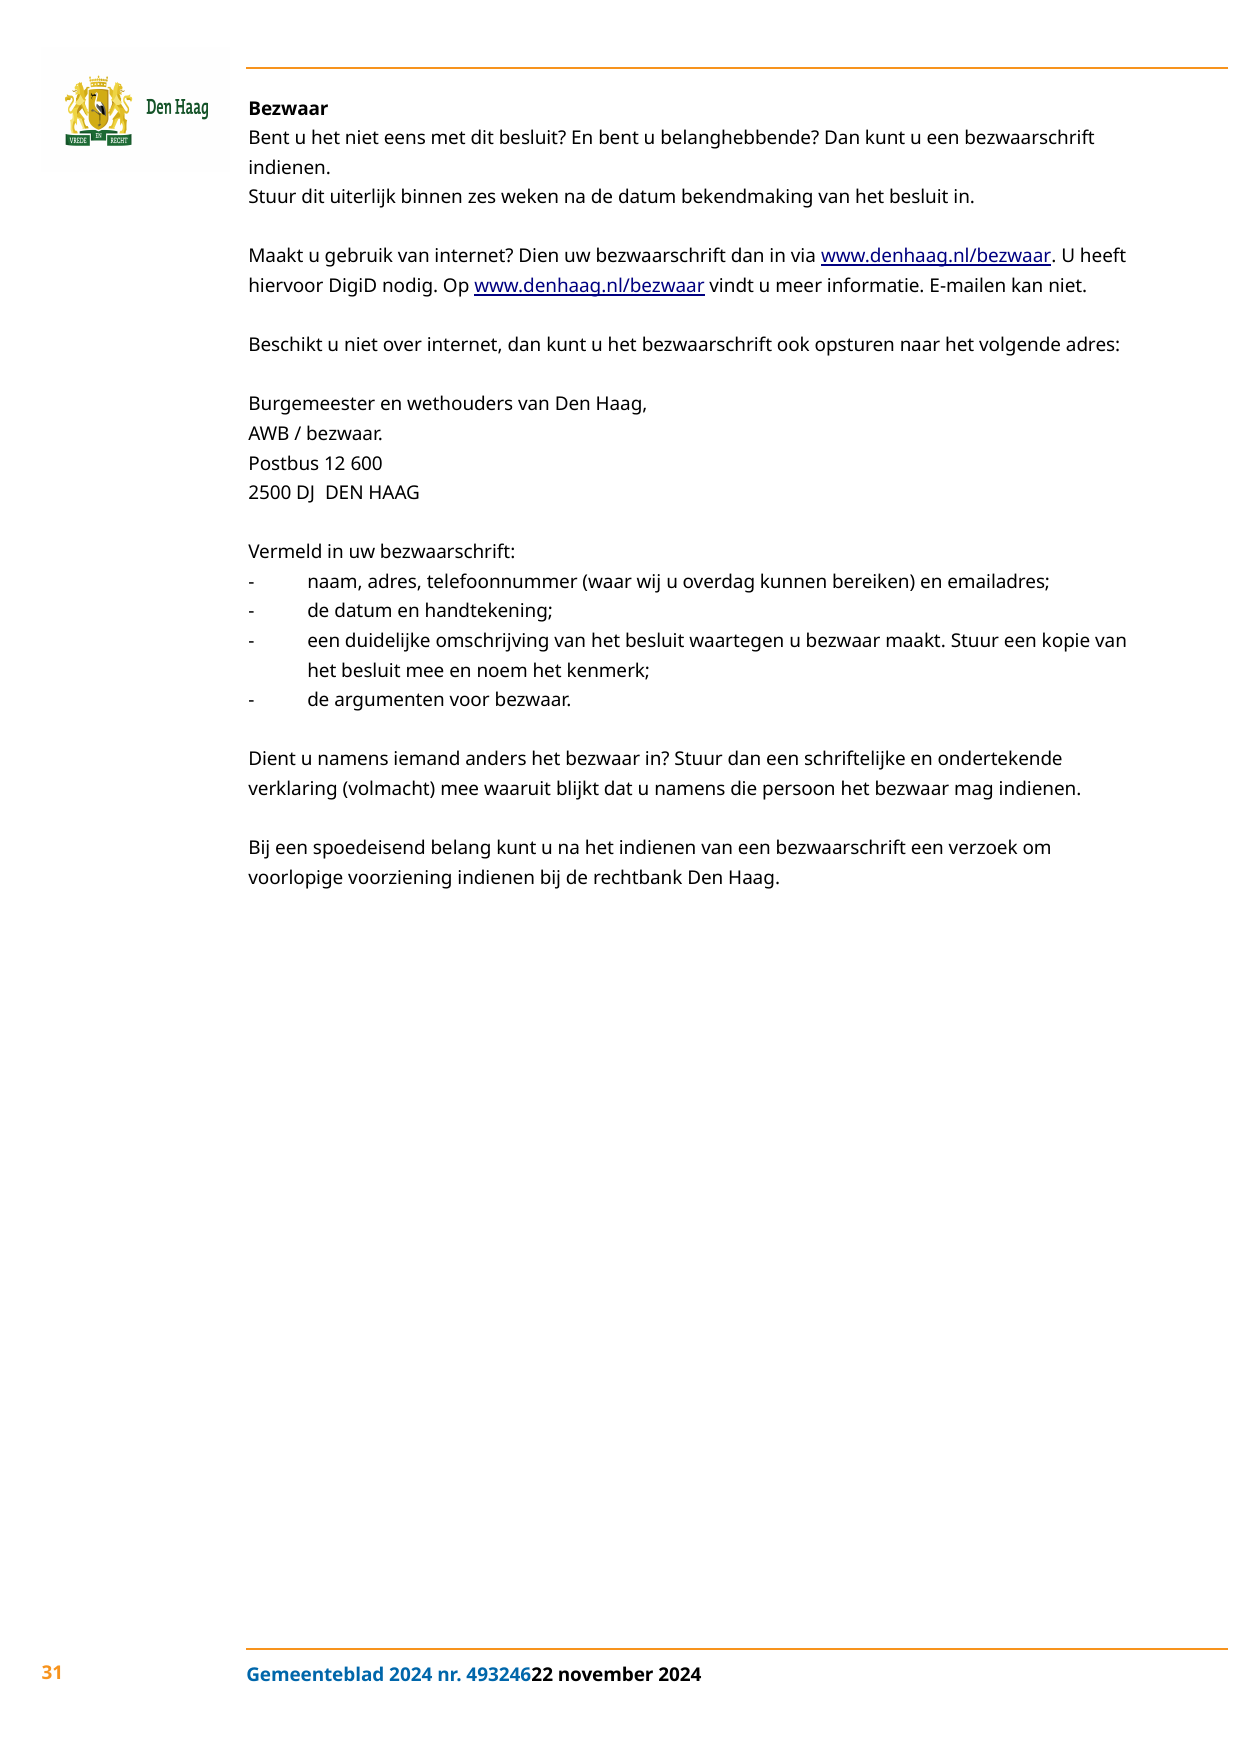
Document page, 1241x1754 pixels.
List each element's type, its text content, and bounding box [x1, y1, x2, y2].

text Bent u het niet eens met dit besluit? En bent u belanghebbende? Dan kunt u een bezwaarschrift indienen. [248, 124, 1152, 180]
list de datum en handtekening; [248, 598, 1152, 623]
text 2500 DJ DEN HAAG [248, 479, 1152, 505]
list een duidelijke omschrijving van het besluit waartegen u bezwaar maakt. Stuur een kopie van het besluit mee en noem het kenmerk; [248, 627, 1152, 683]
list naam, adres, telefoonnummer (waar wij u overdag kunnen bereiken) en emailadres; [248, 568, 1152, 594]
text Maakt u gebruik van internet? Dien uw bezwaarschrift dan in via www.denhaag.nl/bezwaar. U heeft hiervoor DigiD nodig. Op www.denhaag.nl/bezwaar vindt u meer informatie. E-mailen kan niet. [248, 243, 1152, 298]
text Beschikt u niet over internet, dan kunt u het bezwaarschrift ook opsturen naar het volgende adres: [248, 331, 1152, 357]
text Bij een spoedeisend belang kunt u na het indienen van een bezwaarschrift een verzoek om voorlopige voorziening indienen bij de rechtbank Den Haag. [248, 834, 1152, 890]
text Postbus 12 600 [248, 450, 1152, 476]
picture [41, 47, 231, 172]
text AWB / bezwaar. [248, 420, 1152, 446]
text Dient u namens iemand anders het bezwaar in? Stuur dan een schriftelijke en ondertekende verklaring (volmacht) mee waaruit blijkt dat u namens die persoon het bezwaar mag indienen. [248, 746, 1152, 801]
text Bezwaar [248, 95, 1152, 121]
list de argumenten voor bezwaar. [248, 686, 1152, 712]
text Vermeld in uw bezwaarschrift: [248, 538, 1152, 564]
text Burgemeester en wethouders van Den Haag, [248, 391, 1152, 416]
text Stuur dit uiterlijk binnen zes weken na de datum bekendmaking van het besluit in. [248, 183, 1152, 209]
